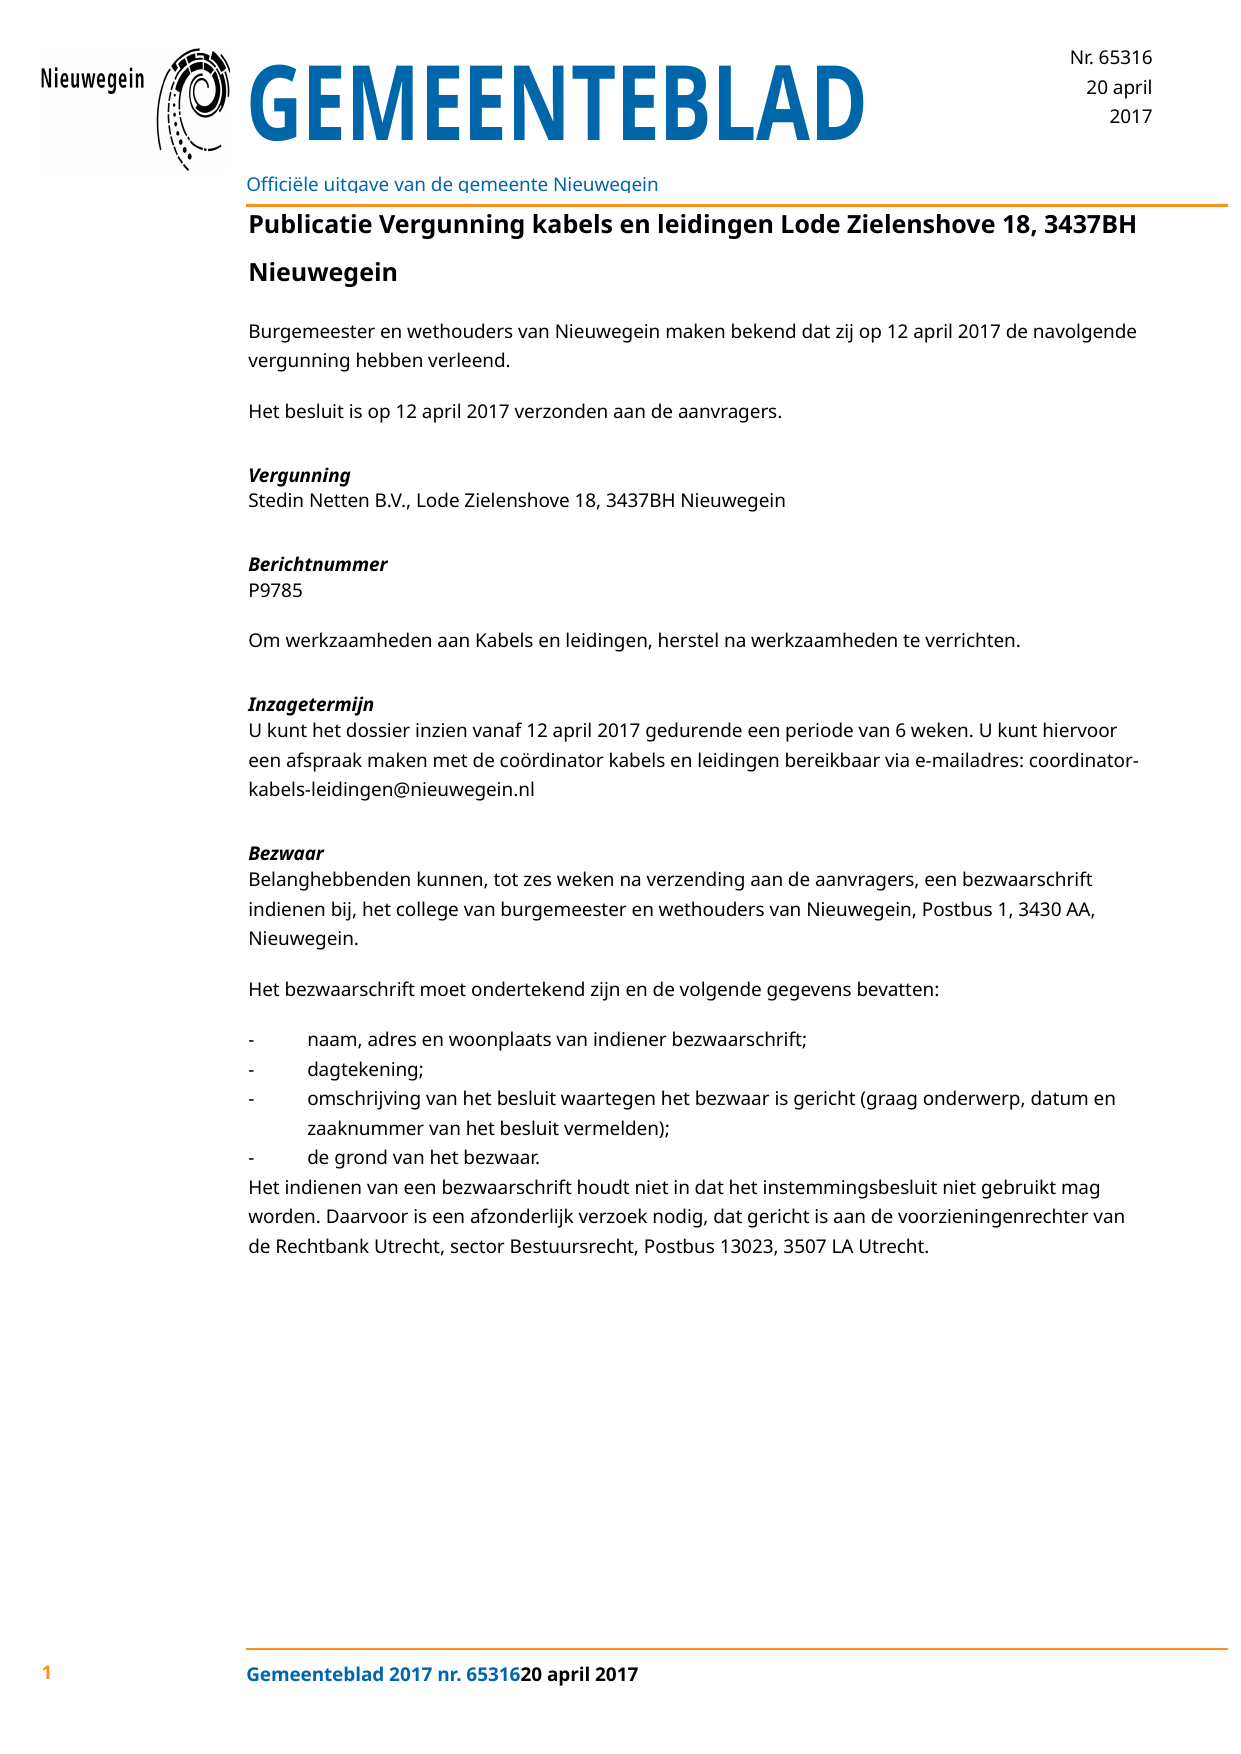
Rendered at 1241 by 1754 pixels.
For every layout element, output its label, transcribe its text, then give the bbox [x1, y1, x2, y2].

text Vergunning [248, 462, 1152, 488]
list dagtekening; [248, 1056, 1152, 1082]
text Belanghebbenden kunnen, tot zes weken na verzending aan de aanvragers, een bezwaarschrift indienen bij, het college van burgemeester en wethouders van Nieuwegein, Postbus 1, 3430 AA, Nieuwegein. [248, 866, 1152, 951]
text U kunt het dossier inzien vanaf 12 april 2017 gedurende een periode van 6 weken. U kunt hiervoor een afspraak maken met de coördinator kabels en leidingen bereikbaar via e-mailadres: coordinator-kabels-leidingen@nieuwegein.nl [248, 717, 1152, 802]
text Stedin Netten B.V., Lode Zielenshove 18, 3437BH Nieuwegein [248, 488, 1152, 513]
text Het besluit is op 12 april 2017 verzonden aan de aanvragers. [248, 398, 1152, 424]
picture [41, 47, 231, 172]
text Berichtnummer [248, 552, 1152, 577]
text P9785 [248, 577, 1152, 603]
text Het bezwaarschrift moet ondertekend zijn en de volgende gegevens bevatten: [248, 976, 1152, 1002]
text Om werkzaamheden aan Kabels en leidingen, herstel na werkzaamheden te verrichten. [248, 628, 1152, 653]
text Bezwaar [248, 841, 1152, 866]
list de grond van het bezwaar. [248, 1144, 1152, 1170]
text Burgemeester en wethouders van Nieuwegein maken bekend dat zij op 12 april 2017 de navolgende vergunning hebben verleend. [248, 318, 1152, 373]
text Het indienen van een bezwaarschrift houdt niet in dat het instemmingsbesluit niet gebruikt mag worden. Daarvoor is een afzonderlijk verzoek nodig, dat gericht is aan de voorzieningenrechter van de Rechtbank Utrecht, sector Bestuursrecht, Postbus 13023, 3507 LA Utrecht. [248, 1174, 1152, 1259]
text Inzagetermijn [248, 692, 1152, 717]
list omschrijving van het besluit waartegen het bezwaar is gericht (graag onderwerp, datum en zaaknummer van het besluit vermelden); [248, 1085, 1152, 1141]
list naam, adres en woonplaats van indiener bezwaarschrift; [248, 1026, 1152, 1052]
text Publicatie Vergunning kabels en leidingen Lode Zielenshove 18, 3437BH Nieuwegein [248, 207, 1152, 288]
